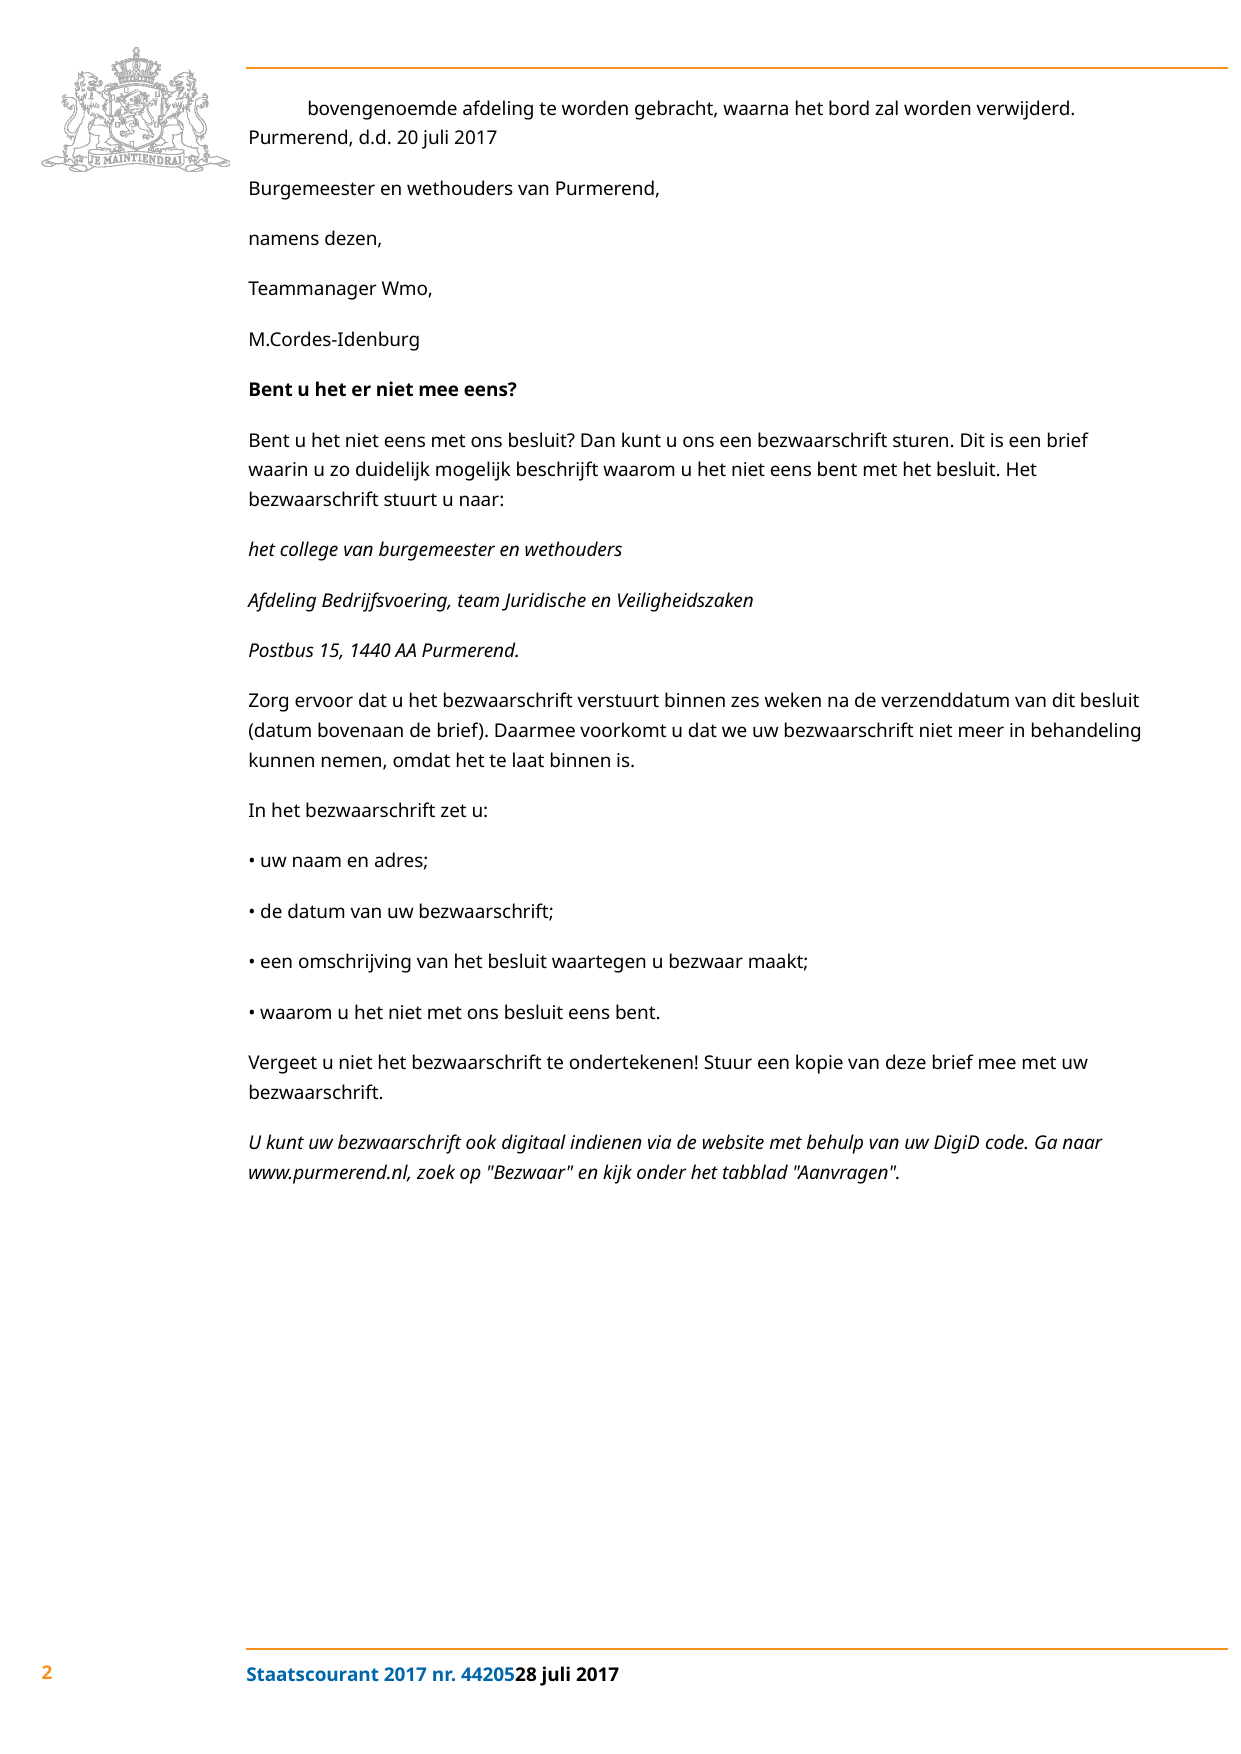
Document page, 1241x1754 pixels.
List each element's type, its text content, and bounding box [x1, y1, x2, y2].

text Bent u het niet eens met ons besluit? Dan kunt u ons een bezwaarschrift sturen. Dit is een brief waarin u zo duidelijk mogelijk beschrijft waarom u het niet eens bent met het besluit. Het bezwaarschrift stuurt u naar: [248, 427, 1152, 512]
text In het bezwaarschrift zet u: [248, 797, 1152, 823]
text het college van burgemeester en wethouders [248, 536, 1152, 562]
text U kunt uw bezwaarschrift ook digitaal indienen via de website met behulp van uw DigiD code. Ga naar www.purmerend.nl, zoek op "Bezwaar" en kijk onder het tabblad "Aanvragen". [248, 1129, 1152, 1185]
text Burgemeester en wethouders van Purmerend, [248, 175, 1152, 201]
text M.Cordes-Idenburg [248, 326, 1152, 352]
text Postbus 15, 1440 AA Purmerend. [248, 637, 1152, 663]
text • waarom u het niet met ons besluit eens bent. [248, 999, 1152, 1025]
picture [41, 47, 231, 172]
text • de datum van uw bezwaarschrift; [248, 898, 1152, 924]
text Bent u het er niet mee eens? [248, 376, 1152, 402]
text • uw naam en adres; [248, 848, 1152, 873]
text Zorg ervoor dat u het bezwaarschrift verstuurt binnen zes weken na de verzenddatum van dit besluit (datum bovenaan de brief). Daarmee voorkomt u dat we uw bezwaarschrift niet meer in behandeling kunnen nemen, omdat het te laat binnen is. [248, 688, 1152, 773]
text Purmerend, d.d. 20 juli 2017 [248, 124, 1152, 150]
text • een omschrijving van het besluit waartegen u bezwaar maakt; [248, 948, 1152, 974]
text namens dezen, [248, 225, 1152, 251]
text Teammanager Wmo, [248, 276, 1152, 301]
text Afdeling Bedrijfsvoering, team Juridische en Veiligheidszaken [248, 587, 1152, 613]
list bovengenoemde afdeling te worden gebracht, waarna het bord zal worden verwijderd. [248, 95, 1152, 121]
text Vergeet u niet het bezwaarschrift te ondertekenen! Stuur een kopie van deze brief mee met uw bezwaarschrift. [248, 1049, 1152, 1105]
